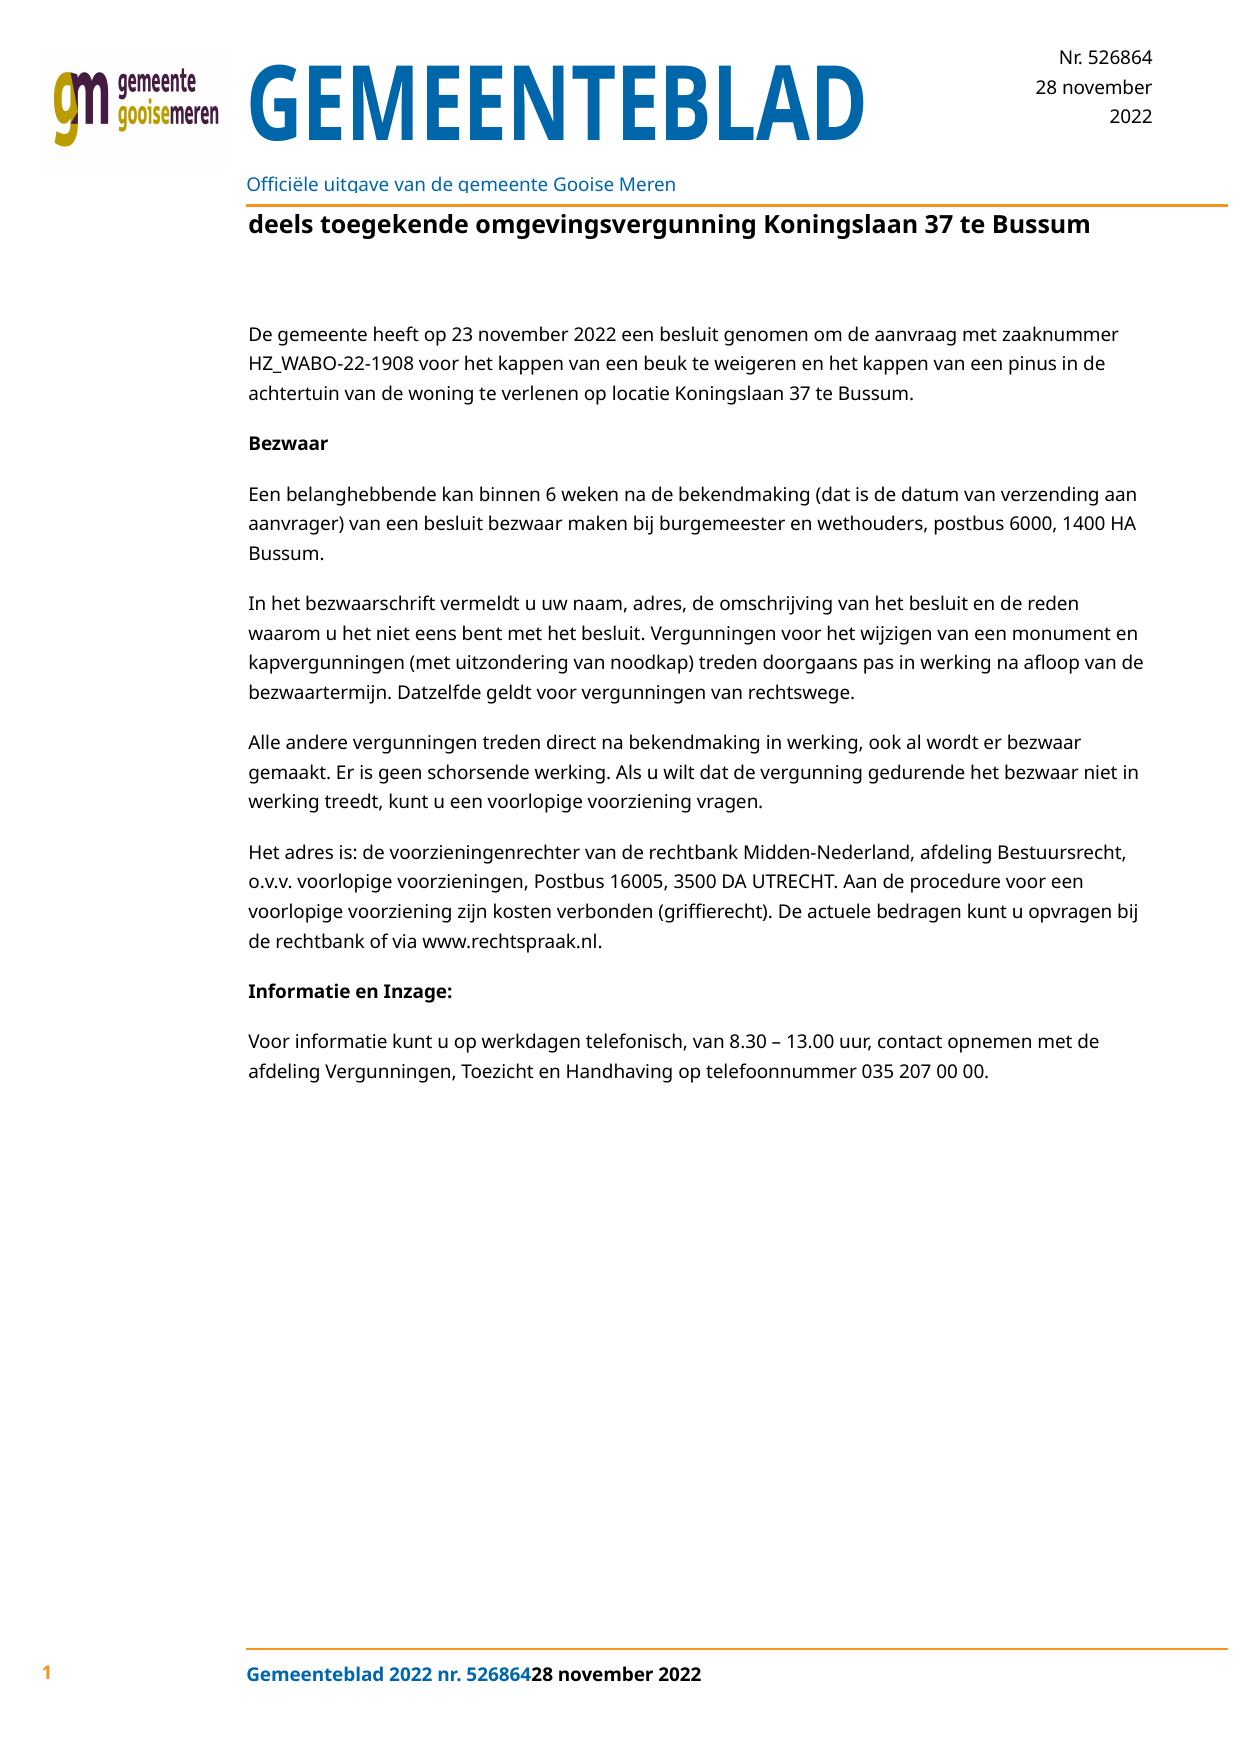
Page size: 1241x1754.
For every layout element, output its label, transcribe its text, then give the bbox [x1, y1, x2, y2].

text deels toegekende omgevingsvergunning Koningslaan 37 te Bussum [248, 207, 1152, 241]
text Het adres is: de voorzieningenrechter van de rechtbank Midden-Nederland, afdeling Bestuursrecht, o.v.v. voorlopige voorzieningen, Postbus 16005, 3500 DA UTRECHT. Aan de procedure voor een voorlopige voorziening zijn kosten verbonden (griffierecht). De actuele bedragen kunt u opvragen bij de rechtbank of via www.rechtspraak.nl. [248, 839, 1152, 953]
text Voor informatie kunt u op werkdagen telefonisch, van 8.30 – 13.00 uur, contact opnemen met de afdeling Vergunningen, Toezicht en Handhaving op telefoonnummer 035 207 00 00. [248, 1029, 1152, 1084]
text Bezwaar [248, 430, 1152, 456]
picture [41, 47, 231, 172]
text Informatie en Inzage: [248, 978, 1152, 1004]
text De gemeente heeft op 23 november 2022 een besluit genomen om de aanvraag met zaaknummer HZ_WABO-22-1908 voor het kappen van een beuk te weigeren en het kappen van een pinus in de achtertuin van de woning te verlenen op locatie Koningslaan 37 te Bussum. [248, 321, 1152, 406]
text Een belanghebbende kan binnen 6 weken na de bekendmaking (dat is de datum van verzending aan aanvrager) van een besluit bezwaar maken bij burgemeester en wethouders, postbus 6000, 1400 HA Bussum. [248, 481, 1152, 566]
text In het bezwaarschrift vermeldt u uw naam, adres, de omschrijving van het besluit en de reden waarom u het niet eens bent met het besluit. Vergunningen voor het wijzigen van een monument en kapvergunningen (met uitzondering van noodkap) treden doorgaans pas in werking na afloop van de bezwaartermijn. Datzelfde geldt voor vergunningen van rechtswege. [248, 590, 1152, 705]
text Alle andere vergunningen treden direct na bekendmaking in werking, ook al wordt er bezwaar gemaakt. Er is geen schorsende werking. Als u wilt dat de vergunning gedurende het bezwaar niet in werking treedt, kunt u een voorlopige voorziening vragen. [248, 729, 1152, 814]
